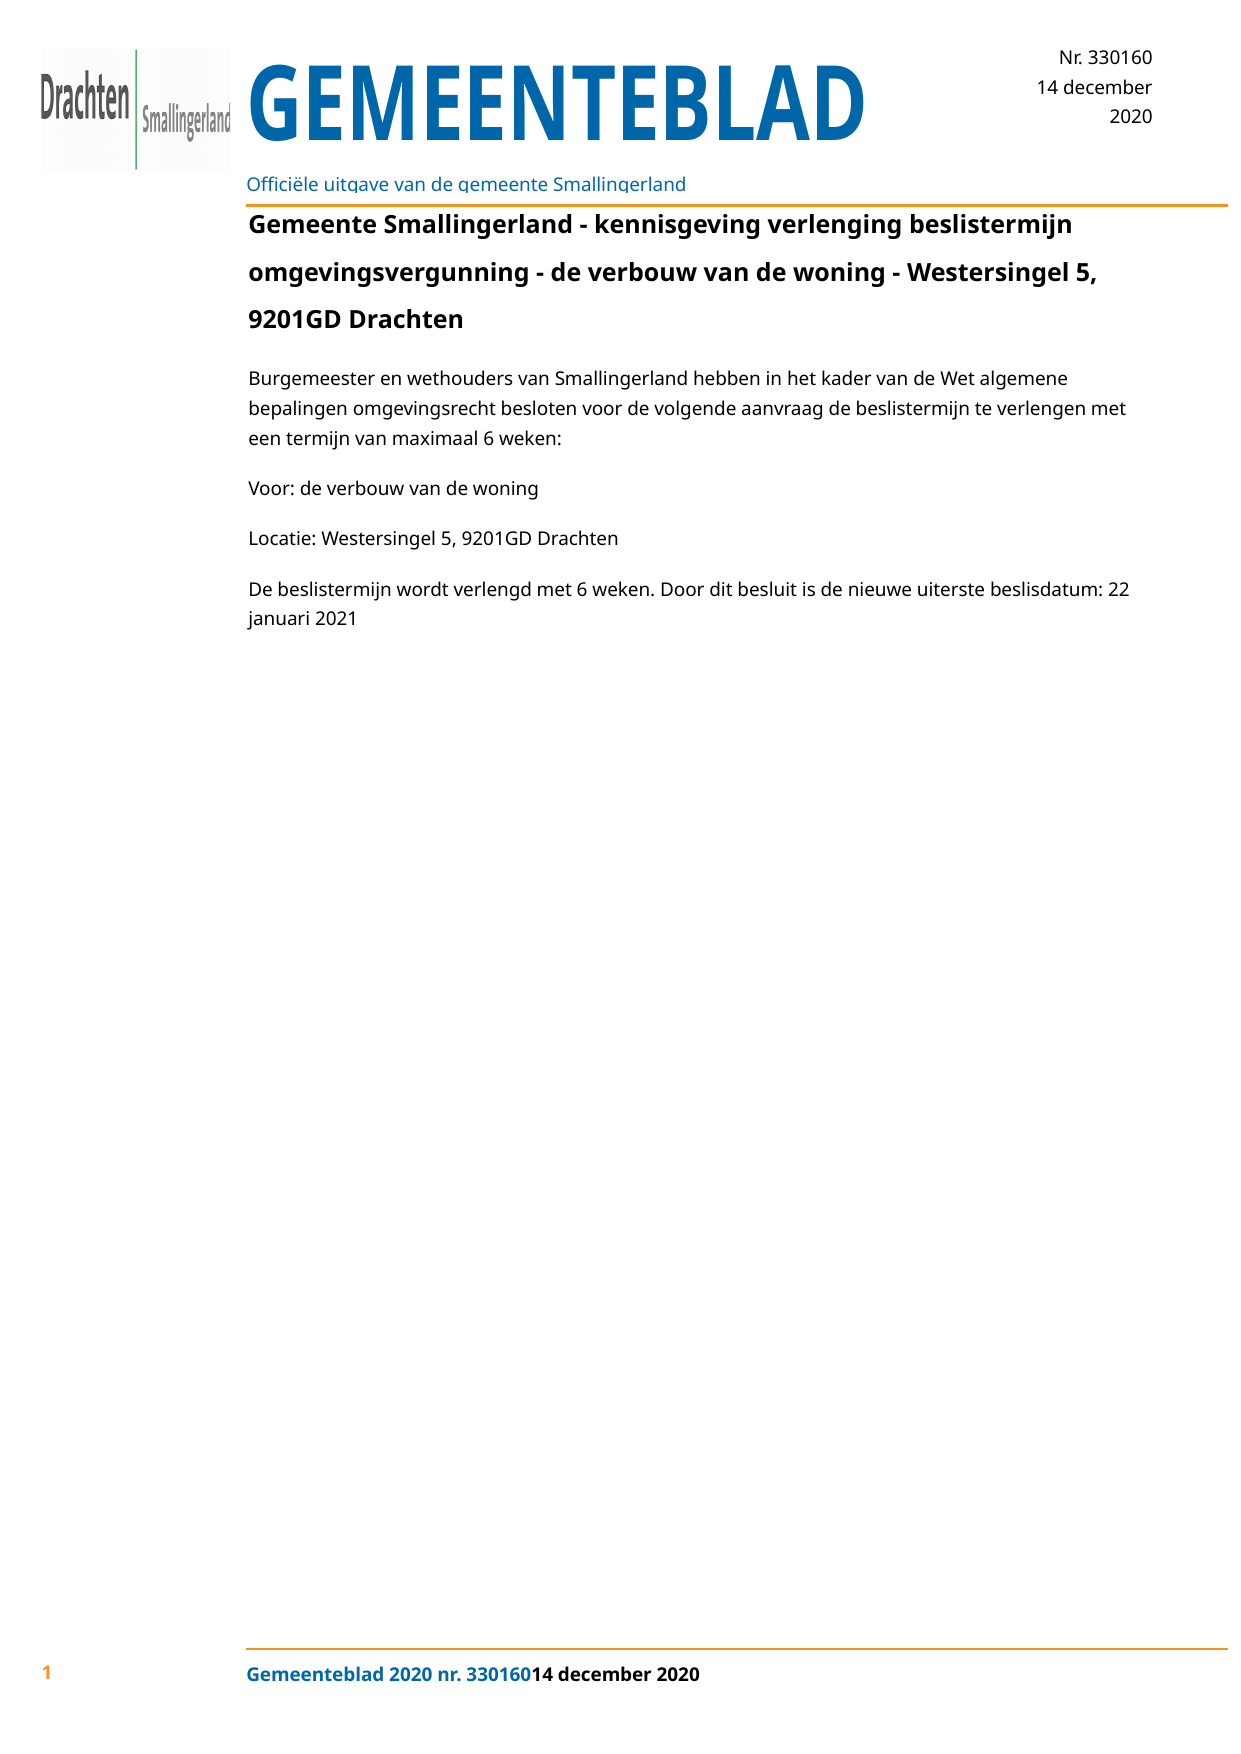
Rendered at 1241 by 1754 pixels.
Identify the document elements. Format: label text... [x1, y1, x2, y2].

text Gemeente Smallingerland - kennisgeving verlenging beslistermijn omgevingsvergunning - de verbouw van de woning - Westersingel 5, 9201GD Drachten [248, 207, 1152, 336]
picture [41, 47, 231, 172]
text Voor: de verbouw van de woning [248, 475, 1152, 501]
text Burgemeester en wethouders van Smallingerland hebben in het kader van de Wet algemene bepalingen omgevingsrecht besloten voor de volgende aanvraag de beslistermijn te verlengen met een termijn van maximaal 6 weken: [248, 366, 1152, 450]
text Locatie: Westersingel 5, 9201GD Drachten [248, 526, 1152, 551]
text De beslistermijn wordt verlengd met 6 weken. Door dit besluit is de nieuwe uiterste beslisdatum: 22 januari 2021 [248, 576, 1152, 631]
